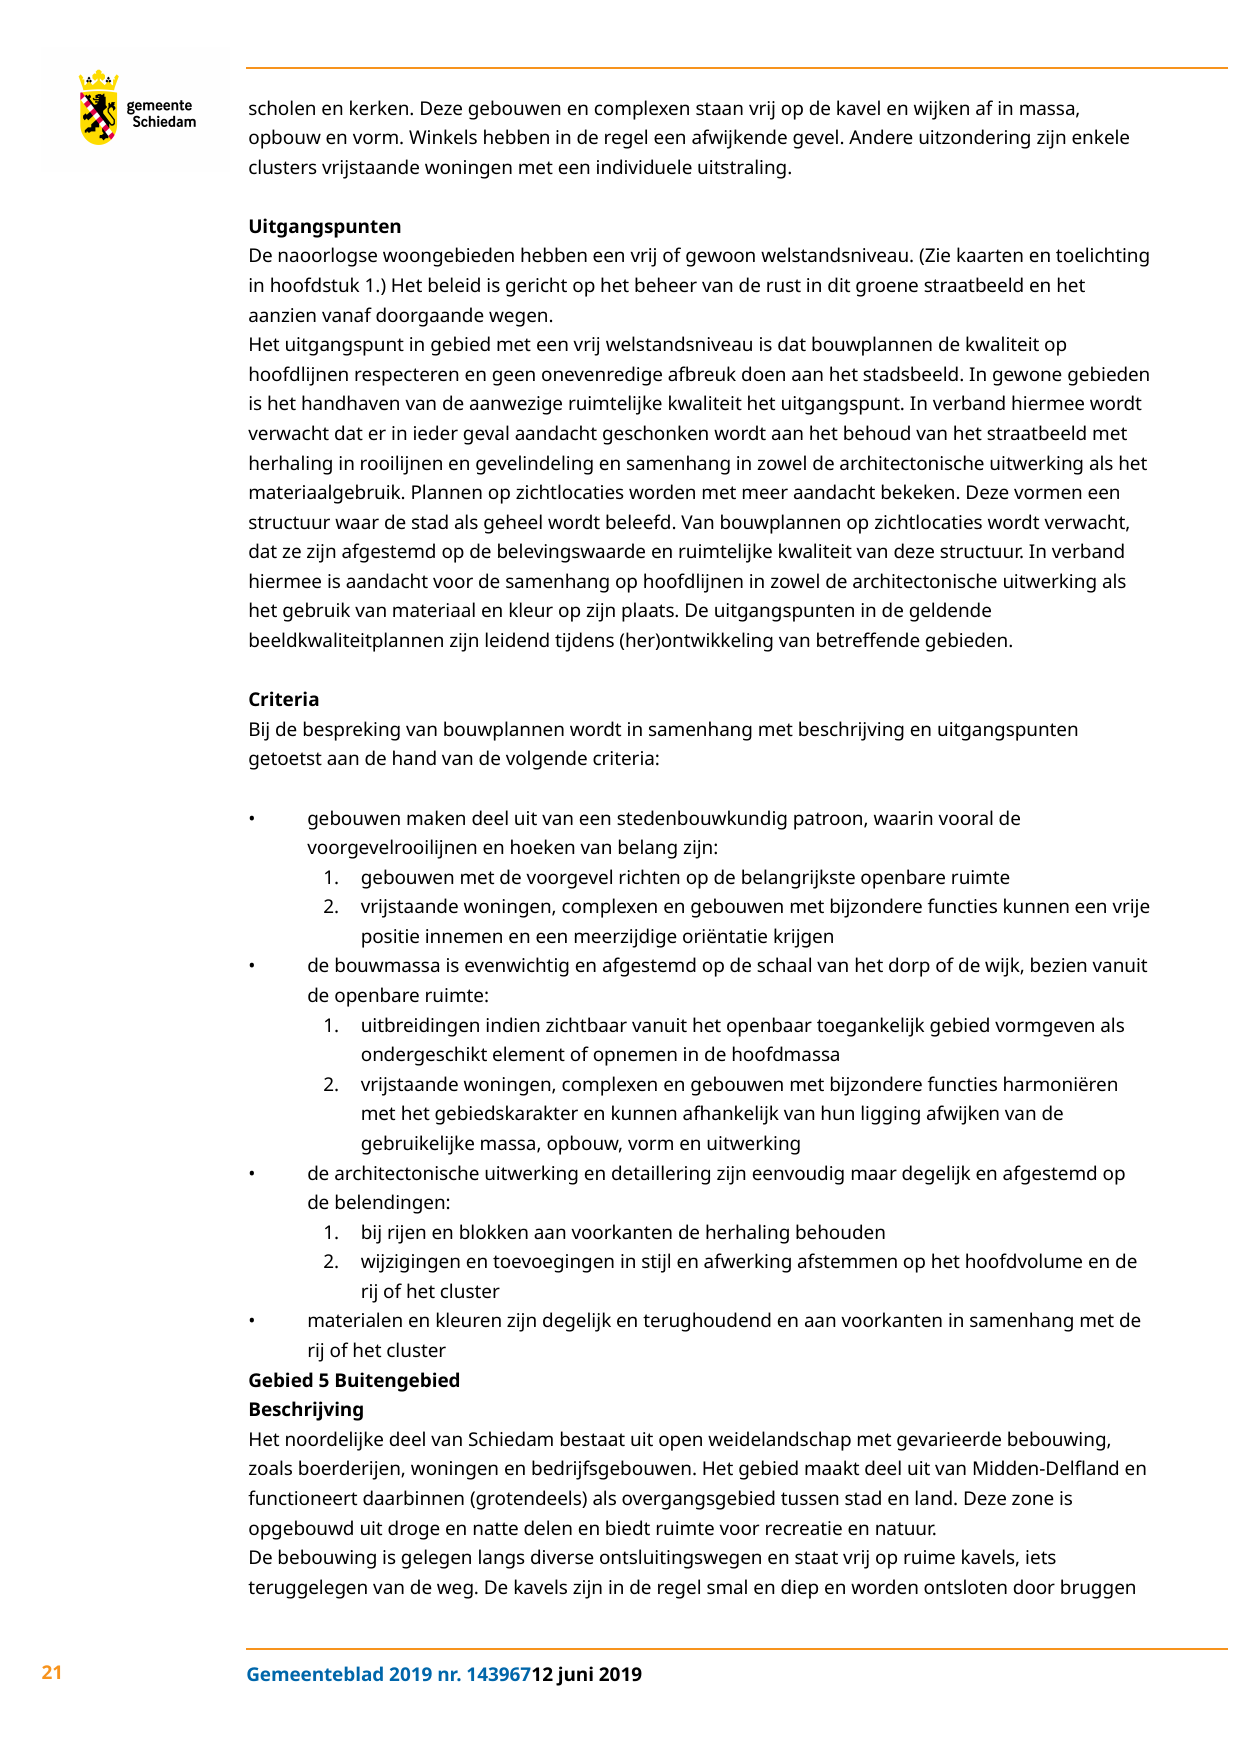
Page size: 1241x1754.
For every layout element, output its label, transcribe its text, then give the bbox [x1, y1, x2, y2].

text Uitgangspunten [248, 213, 1152, 239]
list materialen en kleuren zijn degelijk en terughoudend en aan voorkanten in samenhang met de rij of het cluster [248, 1308, 1152, 1363]
picture [41, 47, 231, 172]
text De bebouwing is gelegen langs diverse ontsluitingswegen en staat vrij op ruime kavels, iets teruggelegen van de weg. De kavels zijn in de regel smal en diep en worden ontsloten door bruggen [248, 1544, 1152, 1600]
text scholen en kerken. Deze gebouwen en complexen staan vrij op de kavel en wijken af in massa, opbouw en vorm. Winkels hebben in de regel een afwijkende gevel. Andere uitzondering zijn enkele clusters vrijstaande woningen met een individuele uitstraling. [248, 95, 1152, 180]
list de architectonische uitwerking en detaillering zijn eenvoudig maar degelijk en afgestemd op de belendingen: [248, 1160, 1152, 1215]
list bij rijen en blokken aan voorkanten de herhaling behouden [323, 1219, 1152, 1245]
list gebouwen met de voorgevel richten op de belangrijkste openbare ruimte [323, 864, 1152, 890]
text Gebied 5 Buitengebied [248, 1367, 1152, 1393]
list gebouwen maken deel uit van een stedenbouwkundig patroon, waarin vooral de voorgevelrooilijnen en hoeken van belang zijn: [248, 805, 1152, 860]
list vrijstaande woningen, complexen en gebouwen met bijzondere functies harmoniëren met het gebiedskarakter en kunnen afhankelijk van hun ligging afwijken van de gebruikelijke massa, opbouw, vorm en uitwerking [323, 1071, 1152, 1156]
list de bouwmassa is evenwichtig en afgestemd op de schaal van het dorp of de wijk, bezien vanuit de openbare ruimte: [248, 953, 1152, 1008]
text Bij de bespreking van bouwplannen wordt in samenhang met beschrijving en uitgangspunten getoetst aan de hand van de volgende criteria: [248, 716, 1152, 771]
list vrijstaande woningen, complexen en gebouwen met bijzondere functies kunnen een vrije positie innemen en een meerzijdige oriëntatie krijgen [323, 893, 1152, 949]
text Beschrijving [248, 1396, 1152, 1422]
text Criteria [248, 686, 1152, 712]
text Het noordelijke deel van Schiedam bestaat uit open weidelandschap met gevarieerde bebouwing, zoals boerderijen, woningen en bedrijfsgebouwen. Het gebied maakt deel uit van Midden-Delfland en functioneert daarbinnen (grotendeels) als overgangsgebied tussen stad en land. Deze zone is opgebouwd uit droge en natte delen en biedt ruimte voor recreatie en natuur. [248, 1426, 1152, 1541]
list uitbreidingen indien zichtbaar vanuit het openbaar toegankelijk gebied vormgeven als ondergeschikt element of opnemen in de hoofdmassa [323, 1012, 1152, 1067]
text De naoorlogse woongebieden hebben een vrij of gewoon welstandsniveau. (Zie kaarten en toelichting in hoofdstuk 1.) Het beleid is gericht op het beheer van de rust in dit groene straatbeeld en het aanzien vanaf doorgaande wegen. [248, 243, 1152, 328]
text Het uitgangspunt in gebied met een vrij welstandsniveau is dat bouwplannen de kwaliteit op hoofdlijnen respecteren en geen onevenredige afbreuk doen aan het stadsbeeld. In gewone gebieden is het handhaven van de aanwezige ruimtelijke kwaliteit het uitgangspunt. In verband hiermee wordt verwacht dat er in ieder geval aandacht geschonken wordt aan het behoud van het straatbeeld met herhaling in rooilijnen en gevelindeling en samenhang in zowel de architectonische uitwerking als het materiaalgebruik. Plannen op zichtlocaties worden met meer aandacht bekeken. Deze vormen een structuur waar de stad als geheel wordt beleefd. Van bouwplannen op zichtlocaties wordt verwacht, dat ze zijn afgestemd op de belevingswaarde en ruimtelijke kwaliteit van deze structuur. In verband hiermee is aandacht voor de samenhang op hoofdlijnen in zowel de architectonische uitwerking als het gebruik van materiaal en kleur op zijn plaats. De uitgangspunten in de geldende beeldkwaliteitplannen zijn leidend tijdens (her)ontwikkeling van betreffende gebieden. [248, 331, 1152, 653]
list wijzigingen en toevoegingen in stijl en afwerking afstemmen op het hoofdvolume en de rij of het cluster [323, 1248, 1152, 1304]
